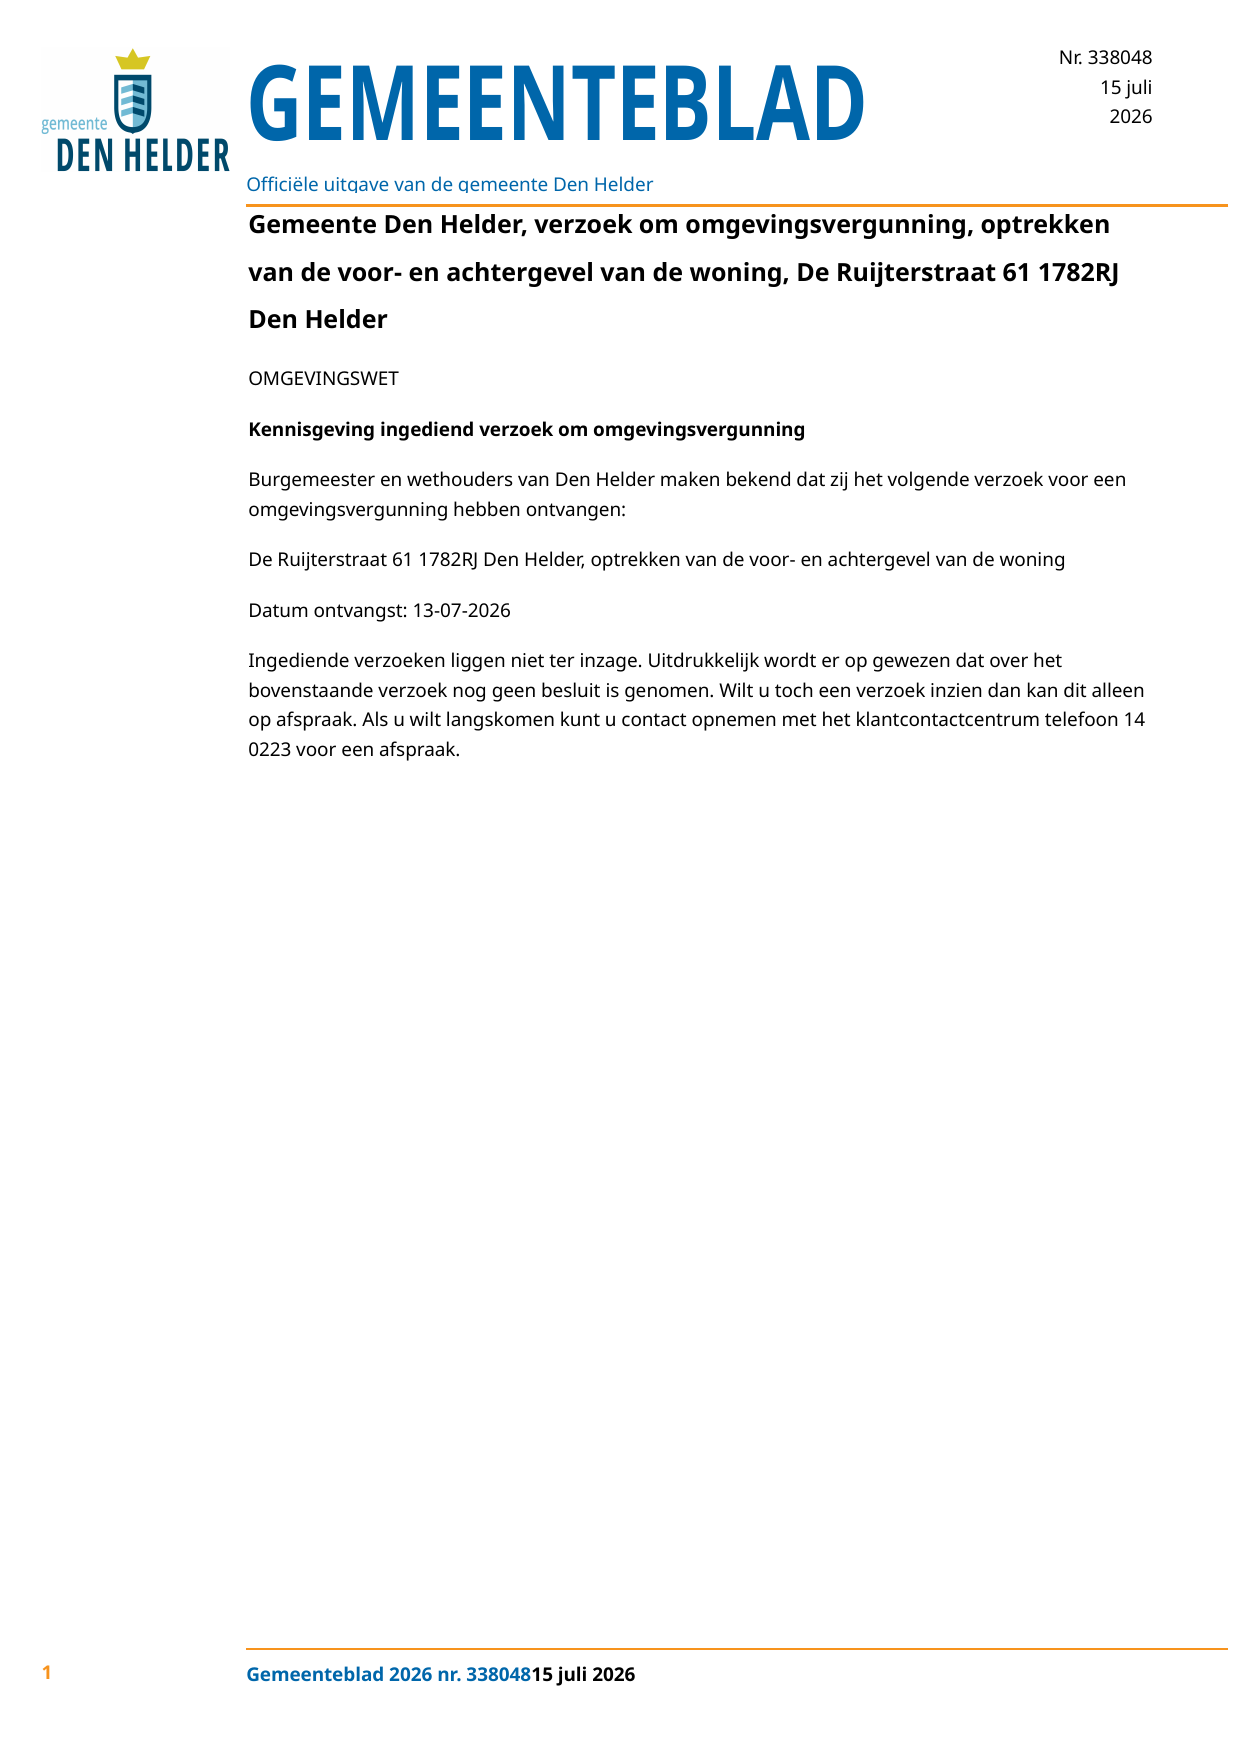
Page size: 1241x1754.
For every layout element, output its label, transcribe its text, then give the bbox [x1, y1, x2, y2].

picture [63, 144, 68, 165]
text OMGEVINGSWET [248, 366, 1152, 391]
text Burgemeester en wethouders van Den Helder maken bekend dat zij het volgende verzoek voor een omgevingsvergunning hebben ontvangen: [248, 466, 1152, 522]
text Gemeente Den Helder, verzoek om omgevingsvergunning, optrekken van de voor- en achtergevel van de woning, De Ruijterstraat 61 1782RJ Den Helder [248, 207, 1152, 336]
text Ingediende verzoeken liggen niet ter inzage. Uitdrukkelijk wordt er op gewezen dat over het bovenstaande verzoek nog geen besluit is genomen. Wilt u toch een verzoek inzien dan kan dit alleen op afspraak. Als u wilt langskomen kunt u contact opnemen met het klantcontactcentrum telefoon 14 0223 voor een afspraak. [248, 647, 1152, 762]
text De Ruijterstraat 61 1782RJ Den Helder, optrekken van de voor- en achtergevel van de woning [248, 546, 1152, 572]
text Datum ontvangst: 13-07-2026 [248, 597, 1152, 622]
picture [100, 154, 106, 172]
text Kennisgeving ingediend verzoek om omgevingsvergunning [248, 416, 1152, 442]
picture [182, 144, 187, 165]
picture [41, 47, 231, 172]
picture [220, 160, 224, 172]
picture [130, 157, 135, 172]
